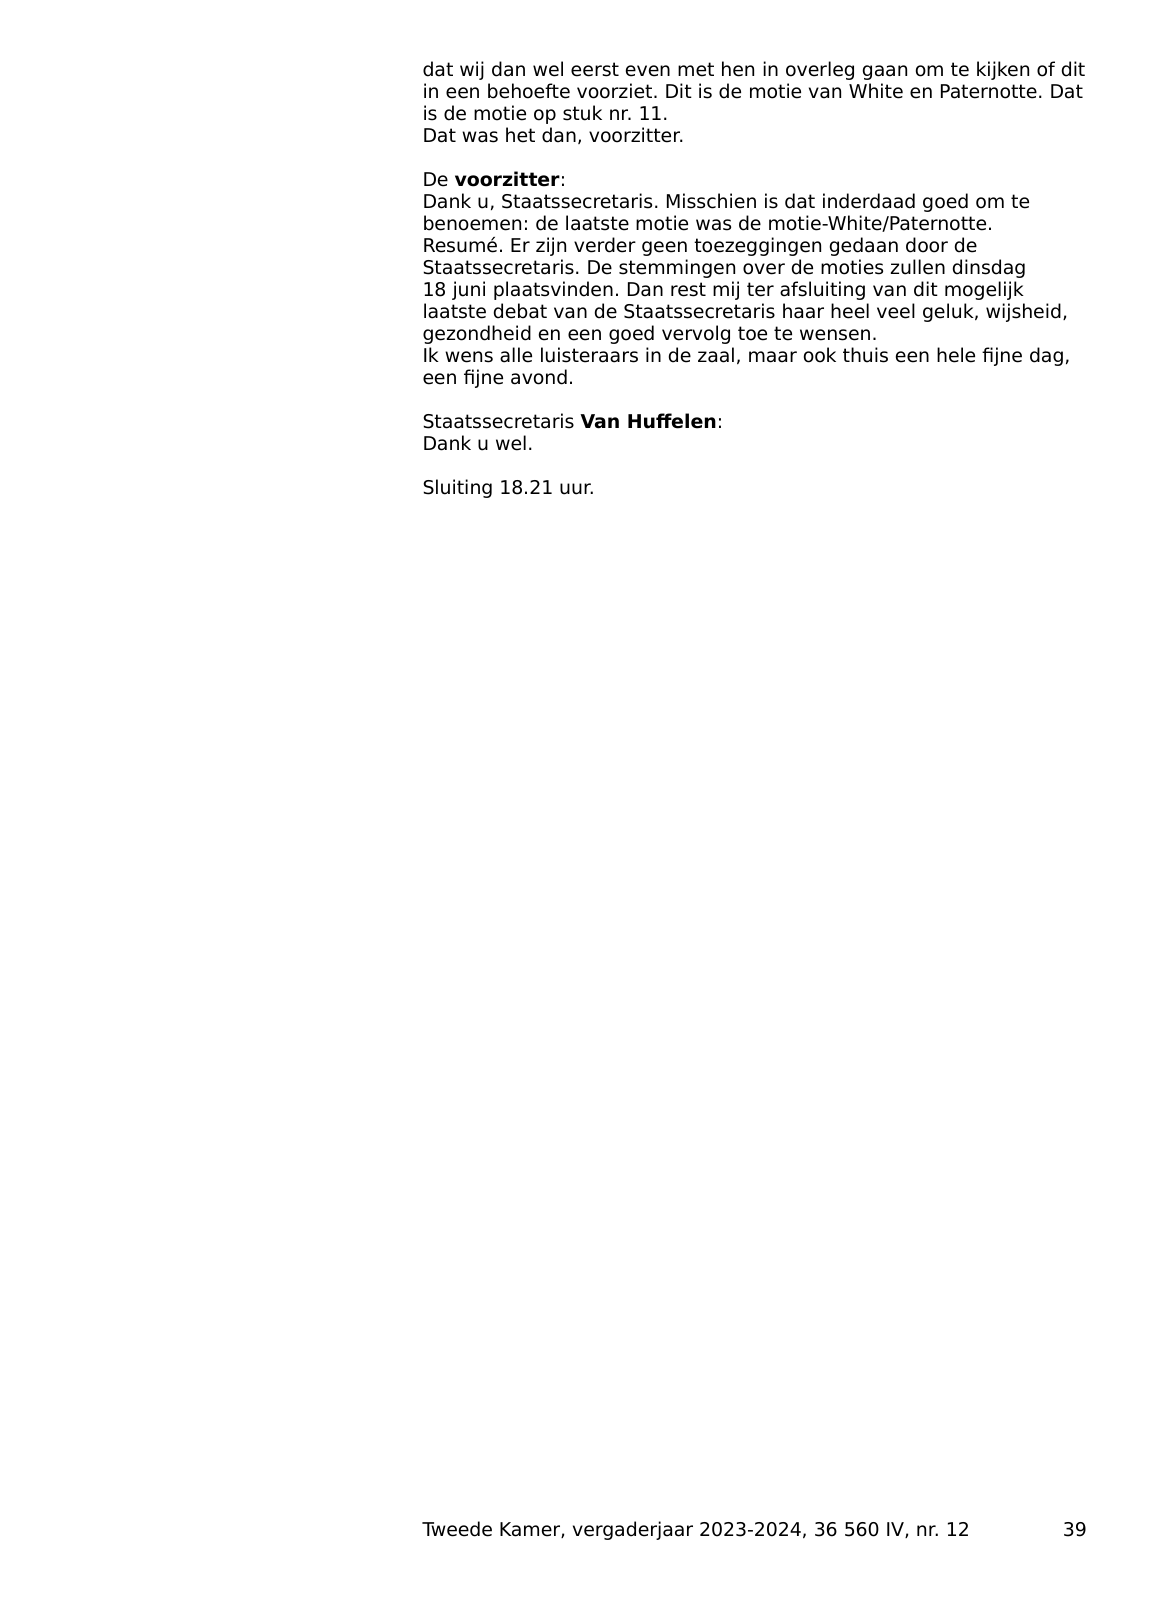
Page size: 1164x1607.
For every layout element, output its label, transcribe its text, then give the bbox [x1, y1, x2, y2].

text Dat was het dan, voorzitter. [422, 125, 1087, 147]
text Ik wens alle luisteraars in de zaal, maar ook thuis een hele fijne dag, een fijne avond. [422, 345, 1087, 389]
text Staatssecretaris Van Huffelen: [422, 411, 1087, 433]
text Dank u wel. [422, 433, 1087, 455]
text Dank u, Staatssecretaris. Misschien is dat inderdaad goed om te benoemen: de laatste motie was de motie-White/Paternotte. [422, 191, 1087, 235]
text Sluiting 18.21 uur. [422, 477, 1087, 499]
text Resumé. Er zijn verder geen toezeggingen gedaan door de Staatssecretaris. De stemmingen over de moties zullen dinsdag 18 juni plaatsvinden. Dan rest mij ter afsluiting van dit mogelijk laatste debat van de Staatssecretaris haar heel veel geluk, wijsheid, gezondheid en een goed vervolg toe te wensen. [422, 235, 1087, 345]
text dat wij dan wel eerst even met hen in overleg gaan om te kijken of dit in een behoefte voorziet. Dit is de motie van White en Paternotte. Dat is de motie op stuk nr. 11. [422, 59, 1087, 125]
text De voorzitter: [422, 169, 1087, 191]
